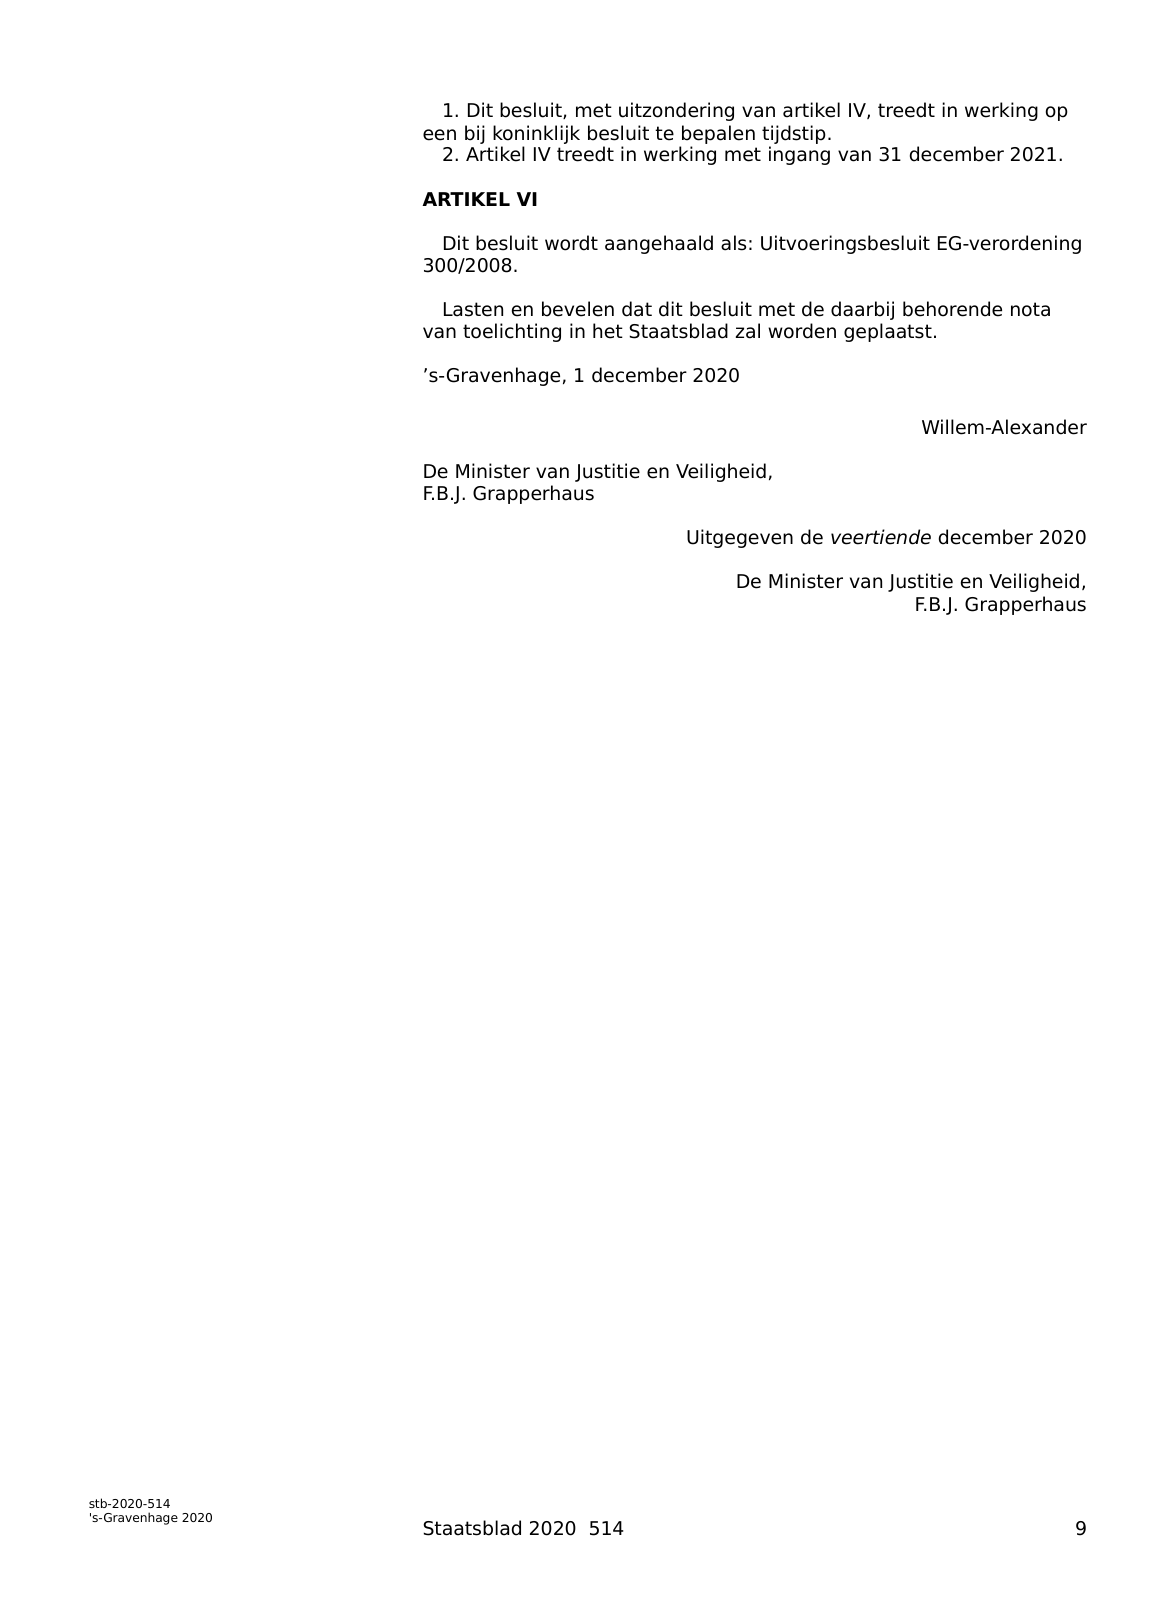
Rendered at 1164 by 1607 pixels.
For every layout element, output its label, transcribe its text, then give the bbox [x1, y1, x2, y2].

text De Minister van Justitie en Veiligheid, F.B.J. Grapperhaus [422, 571, 1087, 615]
text Lasten en bevelen dat dit besluit met de daarbij behorende nota van toelichting in het Staatsblad zal worden geplaatst. [422, 299, 1087, 343]
text stb-2020-514 [88, 1497, 323, 1511]
subtitle ARTIKEL VI [422, 188, 1087, 211]
text ’s-Gravenhage, 1 december 2020 [422, 365, 1087, 387]
text Willem-Alexander [422, 417, 1087, 439]
text 's-Gravenhage 2020 [88, 1511, 323, 1525]
text 1. Dit besluit, met uitzondering van artikel IV, treedt in werking op een bij koninklijk besluit te bepalen tijdstip. [422, 100, 1087, 144]
text Uitgegeven de veertiende december 2020 [422, 527, 1087, 549]
text 2. Artikel IV treedt in werking met ingang van 31 december 2021. [422, 144, 1087, 166]
text Dit besluit wordt aangehaald als: Uitvoeringsbesluit EG-verordening 300/2008. [422, 233, 1087, 277]
text De Minister van Justitie en Veiligheid, F.B.J. Grapperhaus [422, 461, 1087, 505]
